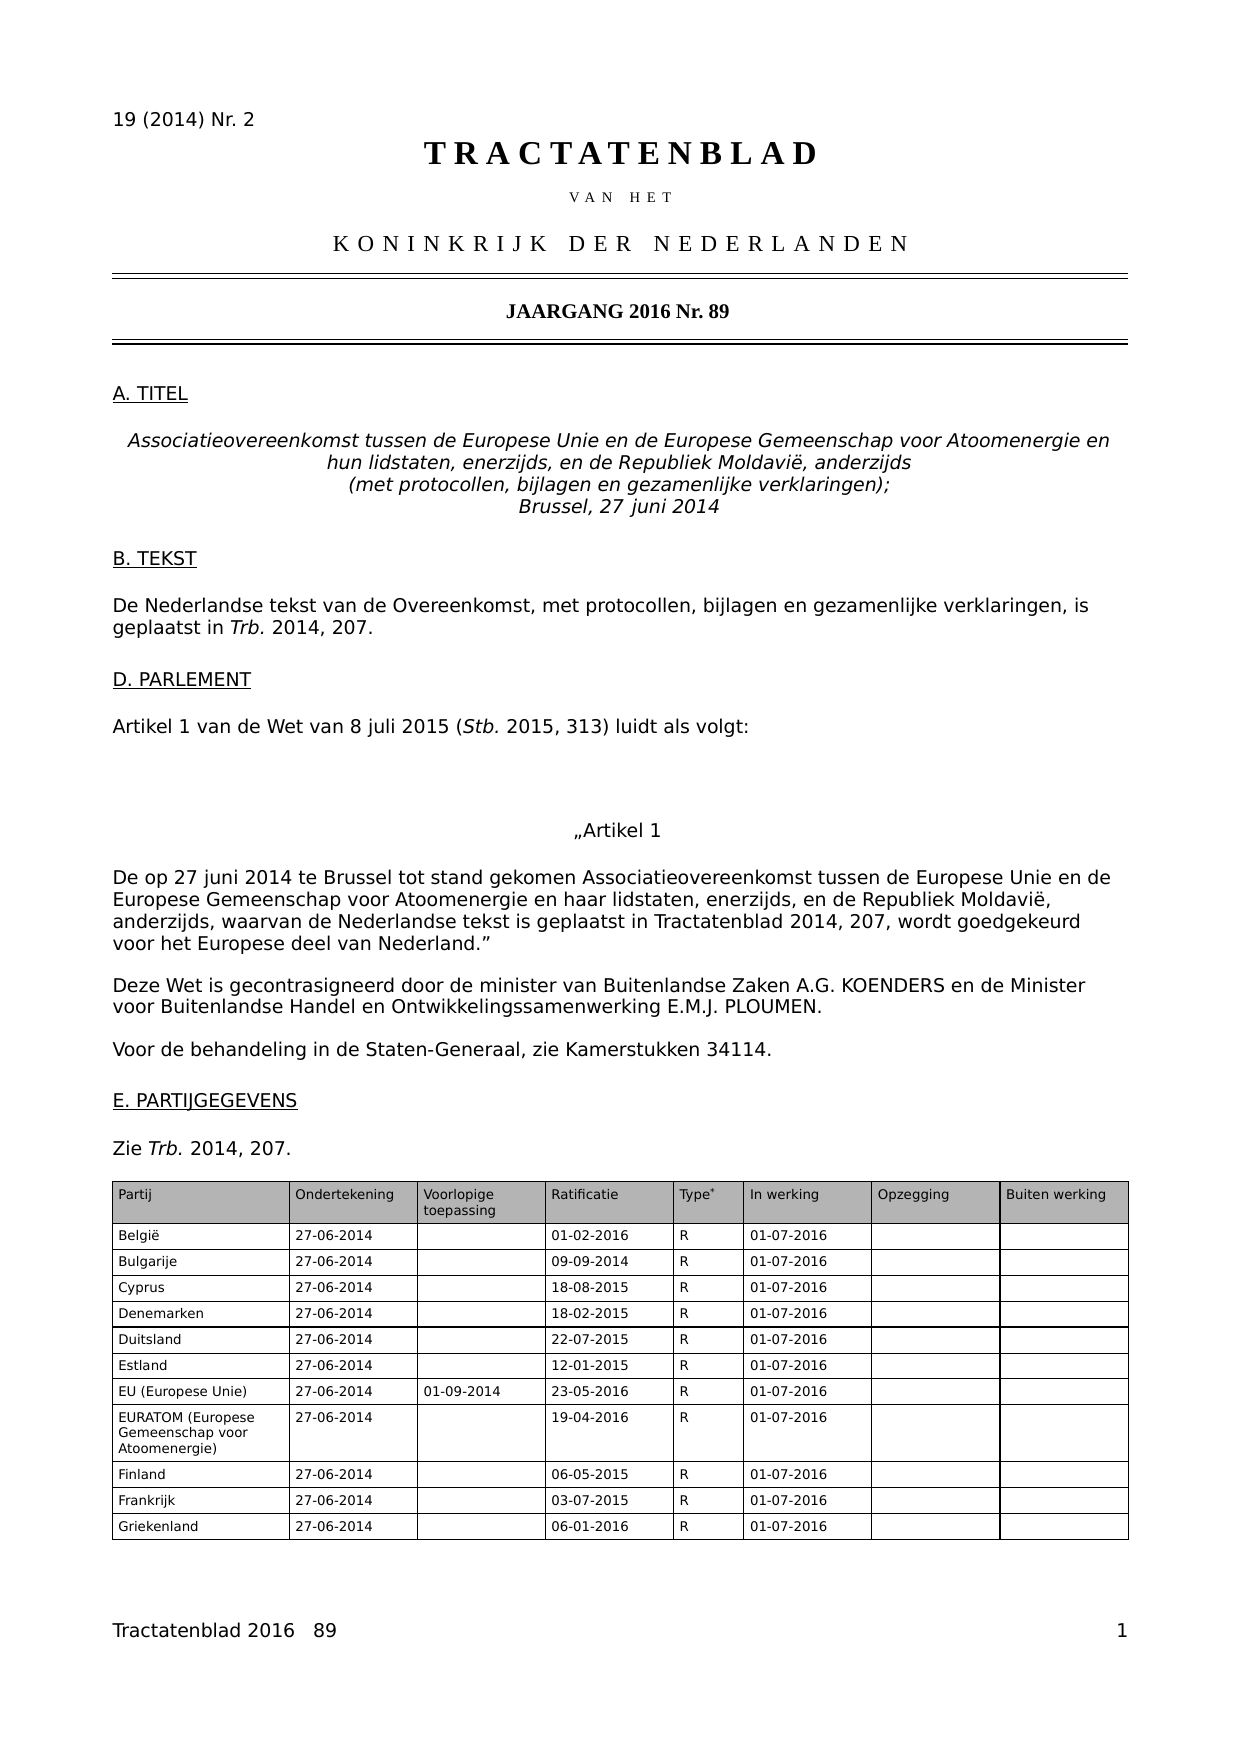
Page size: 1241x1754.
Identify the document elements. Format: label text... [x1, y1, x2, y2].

table_cell 27-06-2014 [290, 1276, 417, 1301]
table_cell EU (Europese Unie) [113, 1379, 289, 1404]
table_cell [418, 1488, 545, 1513]
table_cell [418, 1462, 545, 1487]
table_header Partij [113, 1182, 289, 1223]
text Voor de behandeling in de Staten-Generaal, zie Kamerstukken 34114. [112, 1038, 1128, 1060]
table_cell R [674, 1488, 743, 1513]
table_cell 01-07-2016 [744, 1302, 871, 1326]
table_cell 27-06-2014 [290, 1379, 417, 1404]
table_cell [872, 1488, 999, 1513]
table_cell België [113, 1224, 289, 1249]
table_header Ondertekening [290, 1182, 417, 1223]
table_cell [872, 1379, 999, 1404]
table_cell R [674, 1379, 743, 1404]
table_cell [872, 1328, 999, 1352]
table_cell R [674, 1224, 743, 1249]
table_cell 01-02-2016 [546, 1224, 673, 1249]
table_cell [1001, 1354, 1128, 1378]
table_cell Bulgarije [113, 1250, 289, 1274]
table_cell 27-06-2014 [290, 1250, 417, 1274]
table_cell 01-07-2016 [744, 1328, 871, 1352]
table_cell [418, 1354, 545, 1378]
table_cell [872, 1354, 999, 1378]
subtitle A. TITEL [112, 383, 1128, 405]
table_cell [872, 1405, 999, 1461]
text VAN HET [112, 189, 1128, 206]
table_cell [872, 1514, 999, 1539]
table_cell [1001, 1488, 1128, 1513]
table_cell [418, 1514, 545, 1539]
table_cell 22-07-2015 [546, 1328, 673, 1352]
table_cell R [674, 1250, 743, 1274]
table_cell Estland [113, 1354, 289, 1378]
text Artikel 1 van de Wet van 8 juli 2015 (Stb. 2015, 313) luidt als volgt: [112, 716, 1128, 738]
table_cell 01-09-2014 [418, 1379, 545, 1404]
table_cell R [674, 1302, 743, 1326]
text KONINKRIJK DER NEDERLANDEN [112, 229, 1128, 256]
table_cell [418, 1302, 545, 1326]
text TRACTATENBLAD [112, 133, 1128, 172]
table_cell Griekenland [113, 1514, 289, 1539]
table_cell [872, 1302, 999, 1326]
table_cell Cyprus [113, 1276, 289, 1301]
table_cell 27-06-2014 [290, 1405, 417, 1461]
table_cell [1001, 1462, 1128, 1487]
table_cell [418, 1250, 545, 1274]
table_cell 06-05-2015 [546, 1462, 673, 1487]
table_cell 27-06-2014 [290, 1328, 417, 1352]
text Deze Wet is gecontrasigneerd door de minister van Buitenlandse Zaken A.G. KOENDERS en de Minister voor Buitenlandse Handel en Ontwikkelingssamenwerking E.M.J. PLOUMEN. [112, 974, 1128, 1018]
table_cell 01-07-2016 [744, 1250, 871, 1274]
text (met protocollen, bijlagen en gezamenlijke verklaringen); [112, 474, 1128, 496]
table_cell 01-07-2016 [744, 1224, 871, 1249]
table_cell [1001, 1379, 1128, 1404]
table_cell [1001, 1250, 1128, 1274]
table_cell R [674, 1462, 743, 1487]
table_cell 18-02-2015 [546, 1302, 673, 1326]
table_cell [1001, 1405, 1128, 1461]
table_header Opzegging [872, 1182, 999, 1223]
table_cell [418, 1276, 545, 1301]
table_header Voorlopige toepassing [418, 1182, 545, 1223]
table_cell [872, 1462, 999, 1487]
table_cell Frankrijk [113, 1488, 289, 1513]
table_cell 18-08-2015 [546, 1276, 673, 1301]
subtitle „Artikel 1 [112, 819, 1128, 842]
table_cell 27-06-2014 [290, 1488, 417, 1513]
text 19 (2014) Nr. 2 [112, 109, 1128, 131]
table_cell Duitsland [113, 1328, 289, 1352]
table_cell 01-07-2016 [744, 1405, 871, 1461]
table_cell 06-01-2016 [546, 1514, 673, 1539]
table_cell R [674, 1276, 743, 1301]
table_header Ratificatie [546, 1182, 673, 1223]
table_cell 27-06-2014 [290, 1354, 417, 1378]
table_cell 03-07-2015 [546, 1488, 673, 1513]
table_cell R [674, 1354, 743, 1378]
table_cell 12-01-2015 [546, 1354, 673, 1378]
table_cell [1001, 1224, 1128, 1249]
table_cell 01-07-2016 [744, 1276, 871, 1301]
table_cell Denemarken [113, 1302, 289, 1326]
table_header Buiten werking [1001, 1182, 1128, 1223]
table_cell R [674, 1514, 743, 1539]
text JAARGANG 2016 Nr. 89 [112, 299, 1128, 323]
table_cell Finland [113, 1462, 289, 1487]
table_cell 09-09-2014 [546, 1250, 673, 1274]
table_header In werking [744, 1182, 871, 1223]
subtitle B. TEKST [112, 548, 1128, 570]
subtitle D. PARLEMENT [112, 669, 1128, 691]
table_cell [418, 1328, 545, 1352]
table_cell 27-06-2014 [290, 1462, 417, 1487]
subtitle E. PARTIJGEGEVENS [112, 1090, 1128, 1112]
text De Nederlandse tekst van de Overeenkomst, met protocollen, bijlagen en gezamenlijke verklaringen, is geplaatst in Trb. 2014, 207. [112, 595, 1128, 639]
table_cell 01-07-2016 [744, 1379, 871, 1404]
text Brussel, 27 juni 2014 [112, 496, 1128, 518]
table_cell 01-07-2016 [744, 1462, 871, 1487]
table_cell [872, 1224, 999, 1249]
table_cell [872, 1276, 999, 1301]
table_header Type* [674, 1182, 743, 1223]
table_cell 23-05-2016 [546, 1379, 673, 1404]
table_cell [1001, 1276, 1128, 1301]
table_cell [1001, 1302, 1128, 1326]
table_cell 19-04-2016 [546, 1405, 673, 1461]
table_cell [1001, 1514, 1128, 1539]
table_cell 01-07-2016 [744, 1488, 871, 1513]
table_cell 27-06-2014 [290, 1224, 417, 1249]
text Associatieovereenkomst tussen de Europese Unie en de Europese Gemeenschap voor Atoomenergie en hun lidstaten, enerzijds, en de Republiek Moldavië, anderzijds [112, 430, 1128, 474]
text De op 27 juni 2014 te Brussel tot stand gekomen Associatieovereenkomst tussen de Europese Unie en de Europese Gemeenschap voor Atoomenergie en haar lidstaten, enerzijds, en de Republiek Moldavië, anderzijds, waarvan de Nederlandse tekst is geplaatst in Tractatenblad 2014, 207, wordt goedgekeurd voor het Europese deel van Nederland.” [112, 867, 1128, 954]
table_cell [418, 1224, 545, 1249]
table_cell R [674, 1405, 743, 1461]
table_cell EURATOM (Europese Gemeenschap voor Atoomenergie) [113, 1405, 289, 1461]
table_cell R [674, 1328, 743, 1352]
text Zie Trb. 2014, 207. [112, 1137, 1128, 1159]
table_cell [1001, 1328, 1128, 1352]
table_cell [872, 1250, 999, 1274]
table_cell 01-07-2016 [744, 1354, 871, 1378]
table_cell 27-06-2014 [290, 1514, 417, 1539]
table_cell 27-06-2014 [290, 1302, 417, 1326]
table_cell 01-07-2016 [744, 1514, 871, 1539]
table_cell [418, 1405, 545, 1461]
